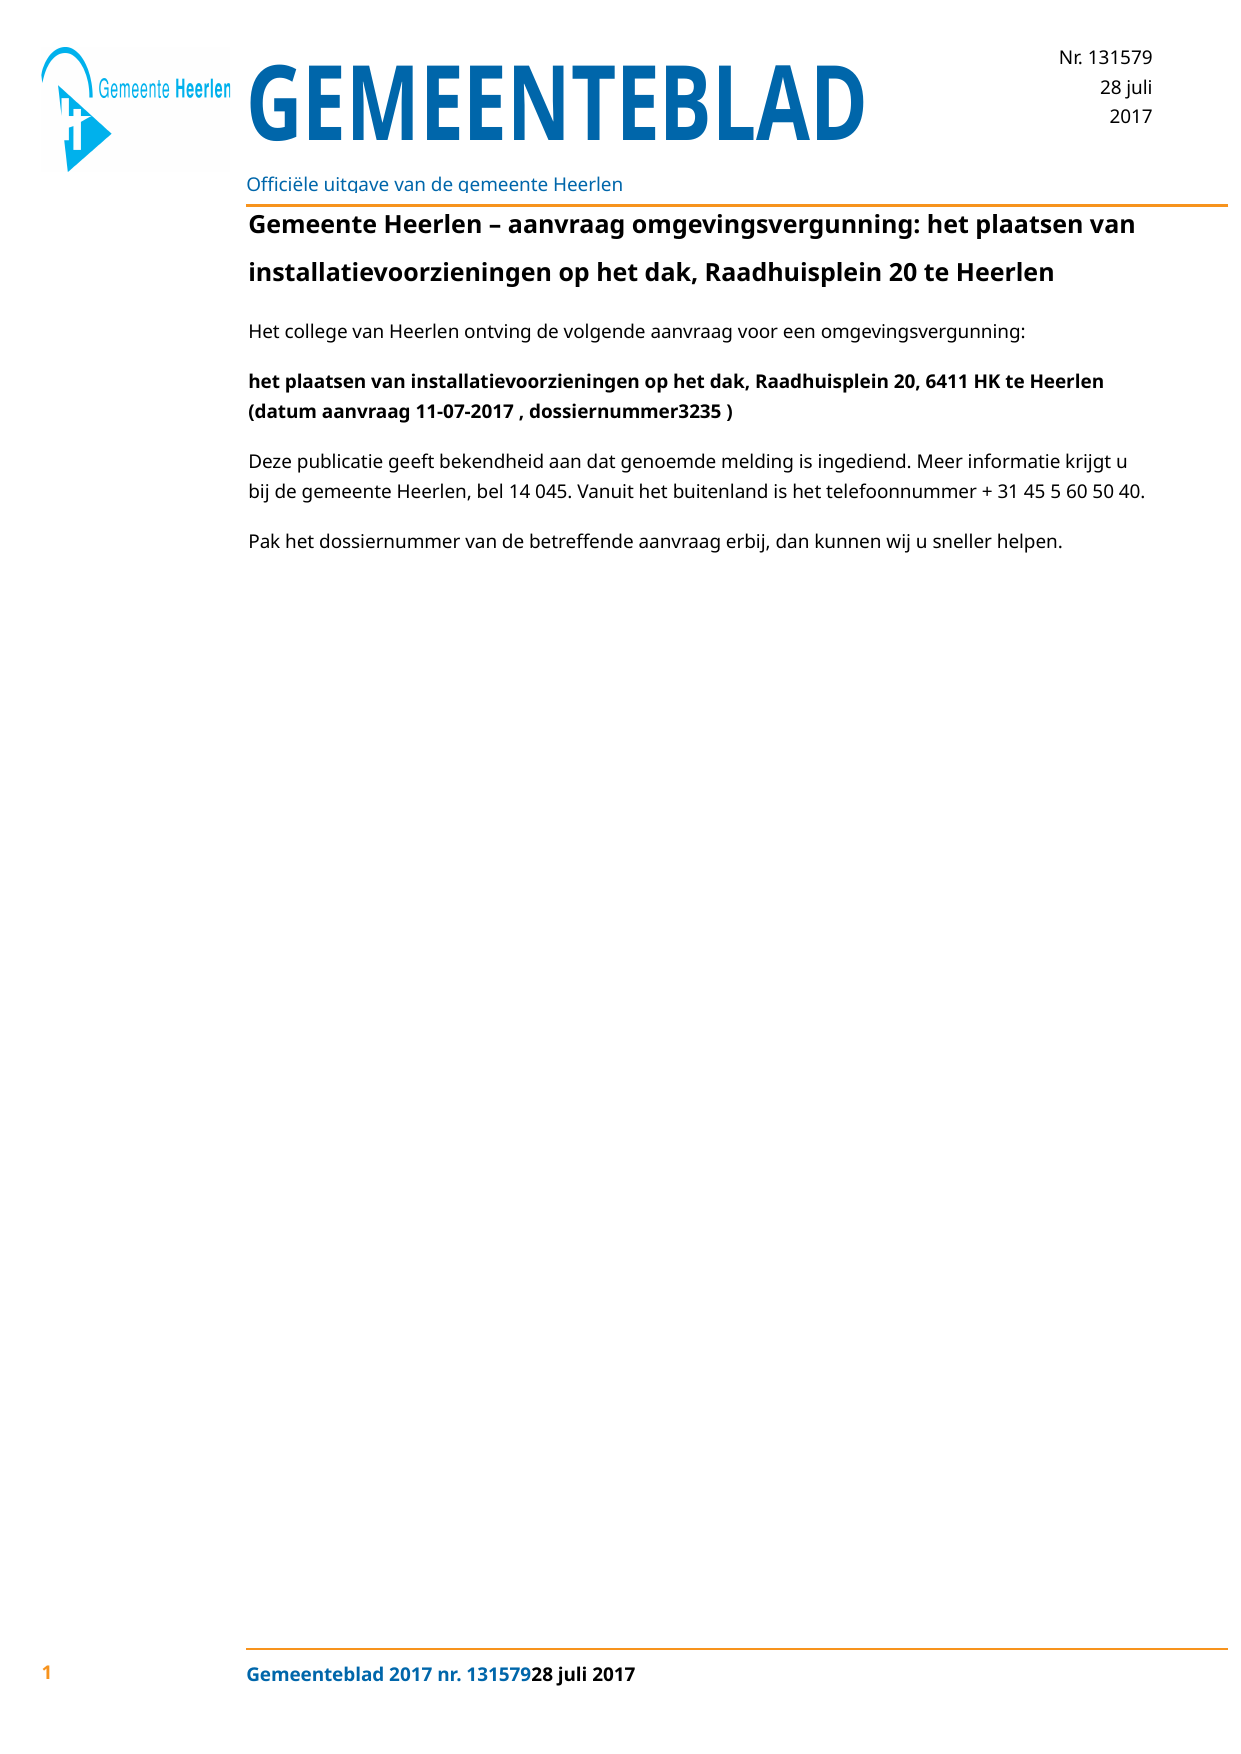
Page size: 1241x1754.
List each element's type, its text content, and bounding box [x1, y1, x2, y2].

text Pak het dossiernummer van de betreffende aanvraag erbij, dan kunnen wij u sneller helpen. [248, 528, 1152, 554]
text Deze publicatie geeft bekendheid aan dat genoemde melding is ingediend. Meer informatie krijgt u bij de gemeente Heerlen, bel 14 045. Vanuit het buitenland is het telefoonnummer + 31 45 5 60 50 40. [248, 448, 1152, 504]
text het plaatsen van installatievoorzieningen op het dak, Raadhuisplein 20, 6411 HK te Heerlen (datum aanvraag 11-07-2017 , dossiernummer3235 ) [248, 368, 1152, 424]
picture [41, 47, 231, 172]
text Het college van Heerlen ontving de volgende aanvraag voor een omgevingsvergunning: [248, 318, 1152, 344]
text Gemeente Heerlen – aanvraag omgevingsvergunning: het plaatsen van installatievoorzieningen op het dak, Raadhuisplein 20 te Heerlen [248, 207, 1152, 288]
picture [41, 47, 58, 70]
